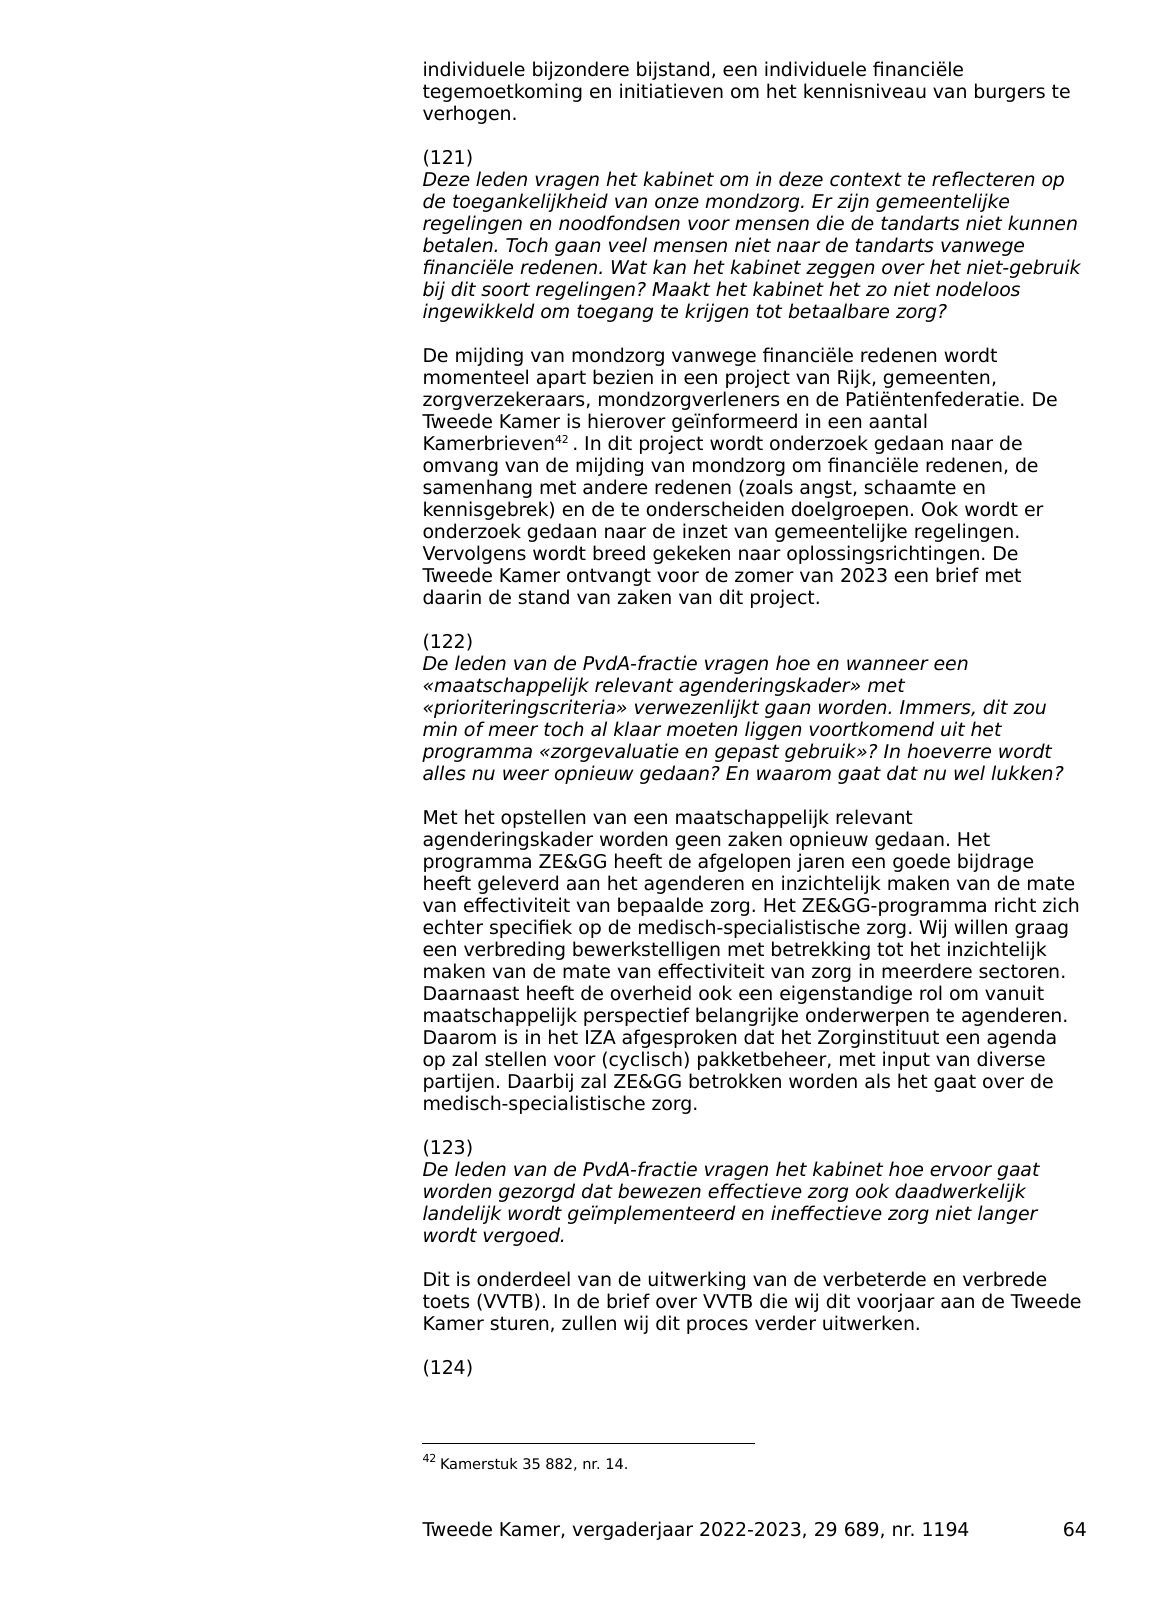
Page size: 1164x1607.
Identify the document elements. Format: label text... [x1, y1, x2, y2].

text Deze leden vragen het kabinet om in deze context te reflecteren op de toegankelijkheid van onze mondzorg. Er zijn gemeentelijke regelingen en noodfondsen voor mensen die de tandarts niet kunnen betalen. Toch gaan veel mensen niet naar de tandarts vanwege financiële redenen. Wat kan het kabinet zeggen over het niet-gebruik bij dit soort regelingen? Maakt het kabinet het zo niet nodeloos ingewikkeld om toegang te krijgen tot betaalbare zorg? [422, 169, 1087, 323]
text individuele bijzondere bijstand, een individuele financiële tegemoetkoming en initiatieven om het kennisniveau van burgers te verhogen. [422, 59, 1087, 125]
text De leden van de PvdA-fractie vragen het kabinet hoe ervoor gaat worden gezorgd dat bewezen effectieve zorg ook daadwerkelijk landelijk wordt geïmplementeerd en ineffectieve zorg niet langer wordt vergoed. [422, 1159, 1087, 1247]
text De leden van de PvdA-fractie vragen hoe en wanneer een «maatschappelijk relevant agenderingskader» met «prioriteringscriteria» verwezenlijkt gaan worden. Immers, dit zou min of meer toch al klaar moeten liggen voortkomend uit het programma «zorgevaluatie en gepast gebruik»? In hoeverre wordt alles nu weer opnieuw gedaan? En waarom gaat dat nu wel lukken? [422, 653, 1087, 785]
text (121) [422, 147, 1087, 169]
text (122) [422, 631, 1087, 653]
text Met het opstellen van een maatschappelijk relevant agenderingskader worden geen zaken opnieuw gedaan. Het programma ZE&GG heeft de afgelopen jaren een goede bijdrage heeft geleverd aan het agenderen en inzichtelijk maken van de mate van effectiviteit van bepaalde zorg. Het ZE&GG-programma richt zich echter specifiek op de medisch-specialistische zorg. Wij willen graag een verbreding bewerkstelligen met betrekking tot het inzichtelijk maken van de mate van effectiviteit van zorg in meerdere sectoren. Daarnaast heeft de overheid ook een eigenstandige rol om vanuit maatschappelijk perspectief belangrijke onderwerpen te agenderen. Daarom is in het IZA afgesproken dat het Zorginstituut een agenda op zal stellen voor (cyclisch) pakketbeheer, met input van diverse partijen. Daarbij zal ZE&GG betrokken worden als het gaat over de medisch-specialistische zorg. [422, 807, 1087, 1115]
text De mijding van mondzorg vanwege financiële redenen wordt momenteel apart bezien in een project van Rijk, gemeenten, zorgverzekeraars, mondzorgverleners en de Patiëntenfederatie. De Tweede Kamer is hierover geïnformeerd in een aantal Kamerbrieven. In dit project wordt onderzoek gedaan naar de omvang van de mijding van mondzorg om financiële redenen, de samenhang met andere redenen (zoals angst, schaamte en kennisgebrek) en de te onderscheiden doelgroepen. Ook wordt er onderzoek gedaan naar de inzet van gemeentelijke regelingen. Vervolgens wordt breed gekeken naar oplossingsrichtingen. De Tweede Kamer ontvangt voor de zomer van 2023 een brief met daarin de stand van zaken van dit project. [422, 345, 1087, 609]
text Kamerstuk 35 882, nr. 14. [422, 1452, 1087, 1474]
text (124) [422, 1357, 1087, 1379]
text (123) [422, 1137, 1087, 1159]
text Dit is onderdeel van de uitwerking van de verbeterde en verbrede toets (VVTB). In de brief over VVTB die wij dit voorjaar aan de Tweede Kamer sturen, zullen wij dit proces verder uitwerken. [422, 1269, 1087, 1335]
